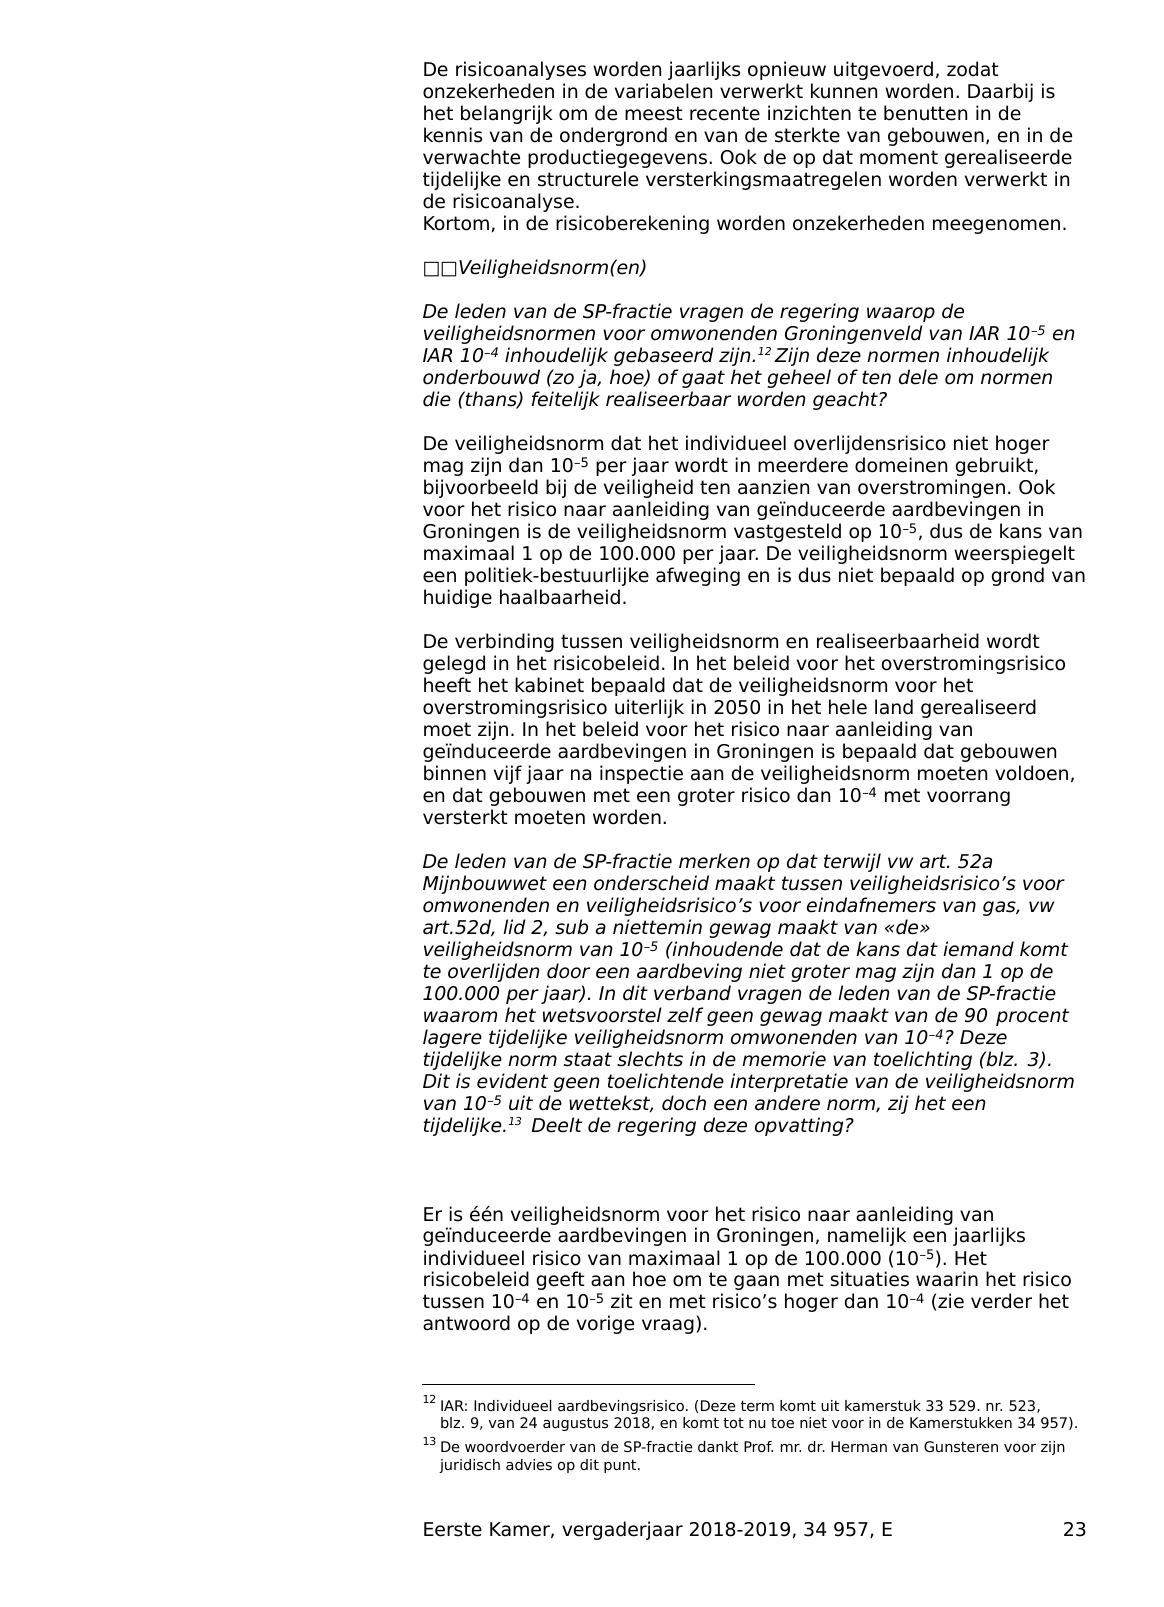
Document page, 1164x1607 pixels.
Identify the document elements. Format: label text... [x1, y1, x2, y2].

text De leden van de SP-fractie merken op dat terwijl vw art. 52a Mijnbouwwet een onderscheid maakt tussen veiligheidsrisico’s voor omwonenden en veiligheidsrisico’s voor eindafnemers van gas, vw art.52d, lid 2, sub a niettemin gewag maakt van «de» veiligheidsnorm van 10–5 (inhoudende dat de kans dat iemand komt te overlijden door een aardbeving niet groter mag zijn dan 1 op de 100.000 per jaar). In dit verband vragen de leden van de SP-fractie waarom het wetsvoorstel zelf geen gewag maakt van de 90 procent lagere tijdelijke veiligheidsnorm omwonenden van 10–4? Deze tijdelijke norm staat slechts in de memorie van toelichting (blz. 3). Dit is evident geen toelichtende interpretatie van de veiligheidsnorm van 10–5 uit de wettekst, doch een andere norm, zij het een tijdelijke. Deelt de regering deze opvatting? [422, 851, 1087, 1137]
text De risicoanalyses worden jaarlijks opnieuw uitgevoerd, zodat onzekerheden in de variabelen verwerkt kunnen worden. Daarbij is het belangrijk om de meest recente inzichten te benutten in de kennis van de ondergrond en van de sterkte van gebouwen, en in de verwachte productiegegevens. Ook de op dat moment gerealiseerde tijdelijke en structurele versterkingsmaatregelen worden verwerkt in de risicoanalyse. [422, 59, 1087, 213]
text De veiligheidsnorm dat het individueel overlijdensrisico niet hoger mag zijn dan 10–5 per jaar wordt in meerdere domeinen gebruikt, bijvoorbeeld bij de veiligheid ten aanzien van overstromingen. Ook voor het risico naar aanleiding van geïnduceerde aardbevingen in Groningen is de veiligheidsnorm vastgesteld op 10–5, dus de kans van maximaal 1 op de 100.000 per jaar. De veiligheidsnorm weerspiegelt een politiek-bestuurlijke afweging en is dus niet bepaald op grond van huidige haalbaarheid. [422, 433, 1087, 609]
text De woordvoerder van de SP-fractie dankt Prof. mr. dr. Herman van Gunsteren voor zijn juridisch advies op dit punt. [422, 1435, 1087, 1474]
text Er is één veiligheidsnorm voor het risico naar aanleiding van geïnduceerde aardbevingen in Groningen, namelijk een jaarlijks individueel risico van maximaal 1 op de 100.000 (10–5). Het risicobeleid geeft aan hoe om te gaan met situaties waarin het risico tussen 10–4 en 10–5 zit en met risico’s hoger dan 10–4 (zie verder het antwoord op de vorige vraag). [422, 1203, 1087, 1335]
text De verbinding tussen veiligheidsnorm en realiseerbaarheid wordt gelegd in het risicobeleid. In het beleid voor het overstromingsrisico heeft het kabinet bepaald dat de veiligheidsnorm voor het overstromingsrisico uiterlijk in 2050 in het hele land gerealiseerd moet zijn. In het beleid voor het risico naar aanleiding van geïnduceerde aardbevingen in Groningen is bepaald dat gebouwen binnen vijf jaar na inspectie aan de veiligheidsnorm moeten voldoen, en dat gebouwen met een groter risico dan 10–4 met voorrang versterkt moeten worden. [422, 631, 1087, 829]
text Kortom, in de risicoberekening worden onzekerheden meegenomen. [422, 213, 1087, 235]
text De leden van de SP-fractie vragen de regering waarop de veiligheidsnormen voor omwonenden Groningenveld van IAR 10–5 en IAR 10–4 inhoudelijk gebaseerd zijn.Zijn deze normen inhoudelijk onderbouwd (zo ja, hoe) of gaat het geheel of ten dele om normen die (thans) feitelijk realiseerbaar worden geacht? [422, 301, 1087, 411]
subtitle □□Veiligheidsnorm(en) [422, 257, 1087, 279]
text IAR: Individueel aardbevingsrisico. (Deze term komt uit kamerstuk 33 529. nr. 523, blz. 9, van 24 augustus 2018, en komt tot nu toe niet voor in de Kamerstukken 34 957). [422, 1393, 1087, 1432]
